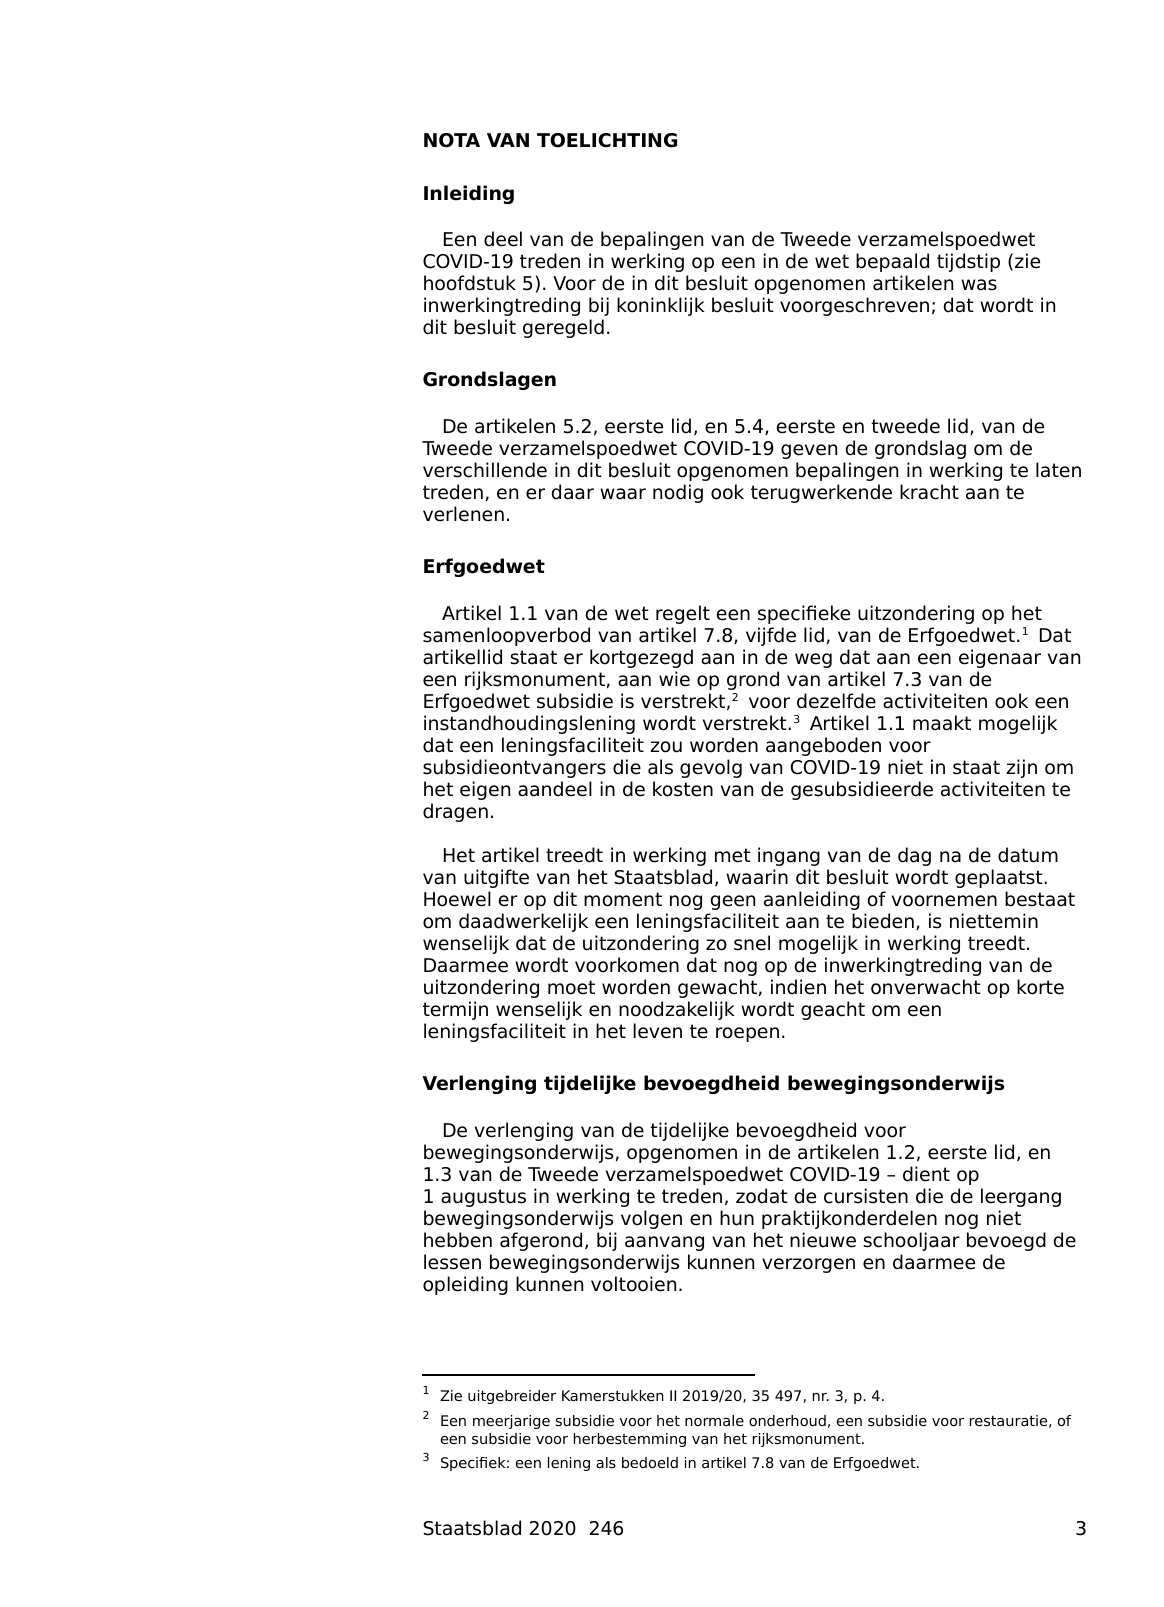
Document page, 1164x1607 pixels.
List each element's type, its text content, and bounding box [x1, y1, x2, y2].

subtitle Erfgoedwet [422, 556, 1087, 578]
text Het artikel treedt in werking met ingang van de dag na de datum van uitgifte van het Staatsblad, waarin dit besluit wordt geplaatst. Hoewel er op dit moment nog geen aanleiding of voornemen bestaat om daadwerkelijk een leningsfaciliteit aan te bieden, is niettemin wenselijk dat de uitzondering zo snel mogelijk in werking treedt. Daarmee wordt voorkomen dat nog op de inwerkingtreding van de uitzondering moet worden gewacht, indien het onverwacht op korte termijn wenselijk en noodzakelijk wordt geacht om een leningsfaciliteit in het leven te roepen. [422, 845, 1087, 1043]
text De verlenging van de tijdelijke bevoegdheid voor bewegingsonderwijs, opgenomen in de artikelen 1.2, eerste lid, en 1.3 van de Tweede verzamelspoedwet COVID-19 – dient op 1 augustus in werking te treden, zodat de cursisten die de leergang bewegingsonderwijs volgen en hun praktijkonderdelen nog niet hebben afgerond, bij aanvang van het nieuwe schooljaar bevoegd de lessen bewegingsonderwijs kunnen verzorgen en daarmee de opleiding kunnen voltooien. [422, 1120, 1087, 1296]
subtitle Grondslagen [422, 369, 1087, 391]
text Een deel van de bepalingen van de Tweede verzamelspoedwet COVID-19 treden in werking op een in de wet bepaald tijdstip (zie hoofdstuk 5). Voor de in dit besluit opgenomen artikelen was inwerkingtreding bij koninklijk besluit voorgeschreven; dat wordt in dit besluit geregeld. [422, 229, 1087, 339]
text De artikelen 5.2, eerste lid, en 5.4, eerste en tweede lid, van de Tweede verzamelspoedwet COVID-19 geven de grondslag om de verschillende in dit besluit opgenomen bepalingen in werking te laten treden, en er daar waar nodig ook terugwerkende kracht aan te verlenen. [422, 416, 1087, 526]
subtitle NOTA VAN TOELICHTING [422, 130, 1087, 152]
text Zie uitgebreider Kamerstukken II 2019/20, 35 497, nr. 3, p. 4. [422, 1384, 1087, 1406]
text Artikel 1.1 van de wet regelt een specifieke uitzondering op het samenloopverbod van artikel 7.8, vijfde lid, van de Erfgoedwet. Dat artikellid staat er kortgezegd aan in de weg dat aan een eigenaar van een rijksmonument, aan wie op grond van artikel 7.3 van de Erfgoedwet subsidie is verstrekt, voor dezelfde activiteiten ook een instandhoudingslening wordt verstrekt. Artikel 1.1 maakt mogelijk dat een leningsfaciliteit zou worden aangeboden voor subsidieontvangers die als gevolg van COVID-19 niet in staat zijn om het eigen aandeel in de kosten van de gesubsidieerde activiteiten te dragen. [422, 603, 1087, 823]
text Een meerjarige subsidie voor het normale onderhoud, een subsidie voor restauratie, of een subsidie voor herbestemming van het rijksmonument. [422, 1409, 1087, 1448]
subtitle Verlenging tijdelijke bevoegdheid bewegingsonderwijs [422, 1073, 1087, 1095]
text Specifiek: een lening als bedoeld in artikel 7.8 van de Erfgoedwet. [422, 1451, 1087, 1473]
subtitle Inleiding [422, 182, 1087, 204]
